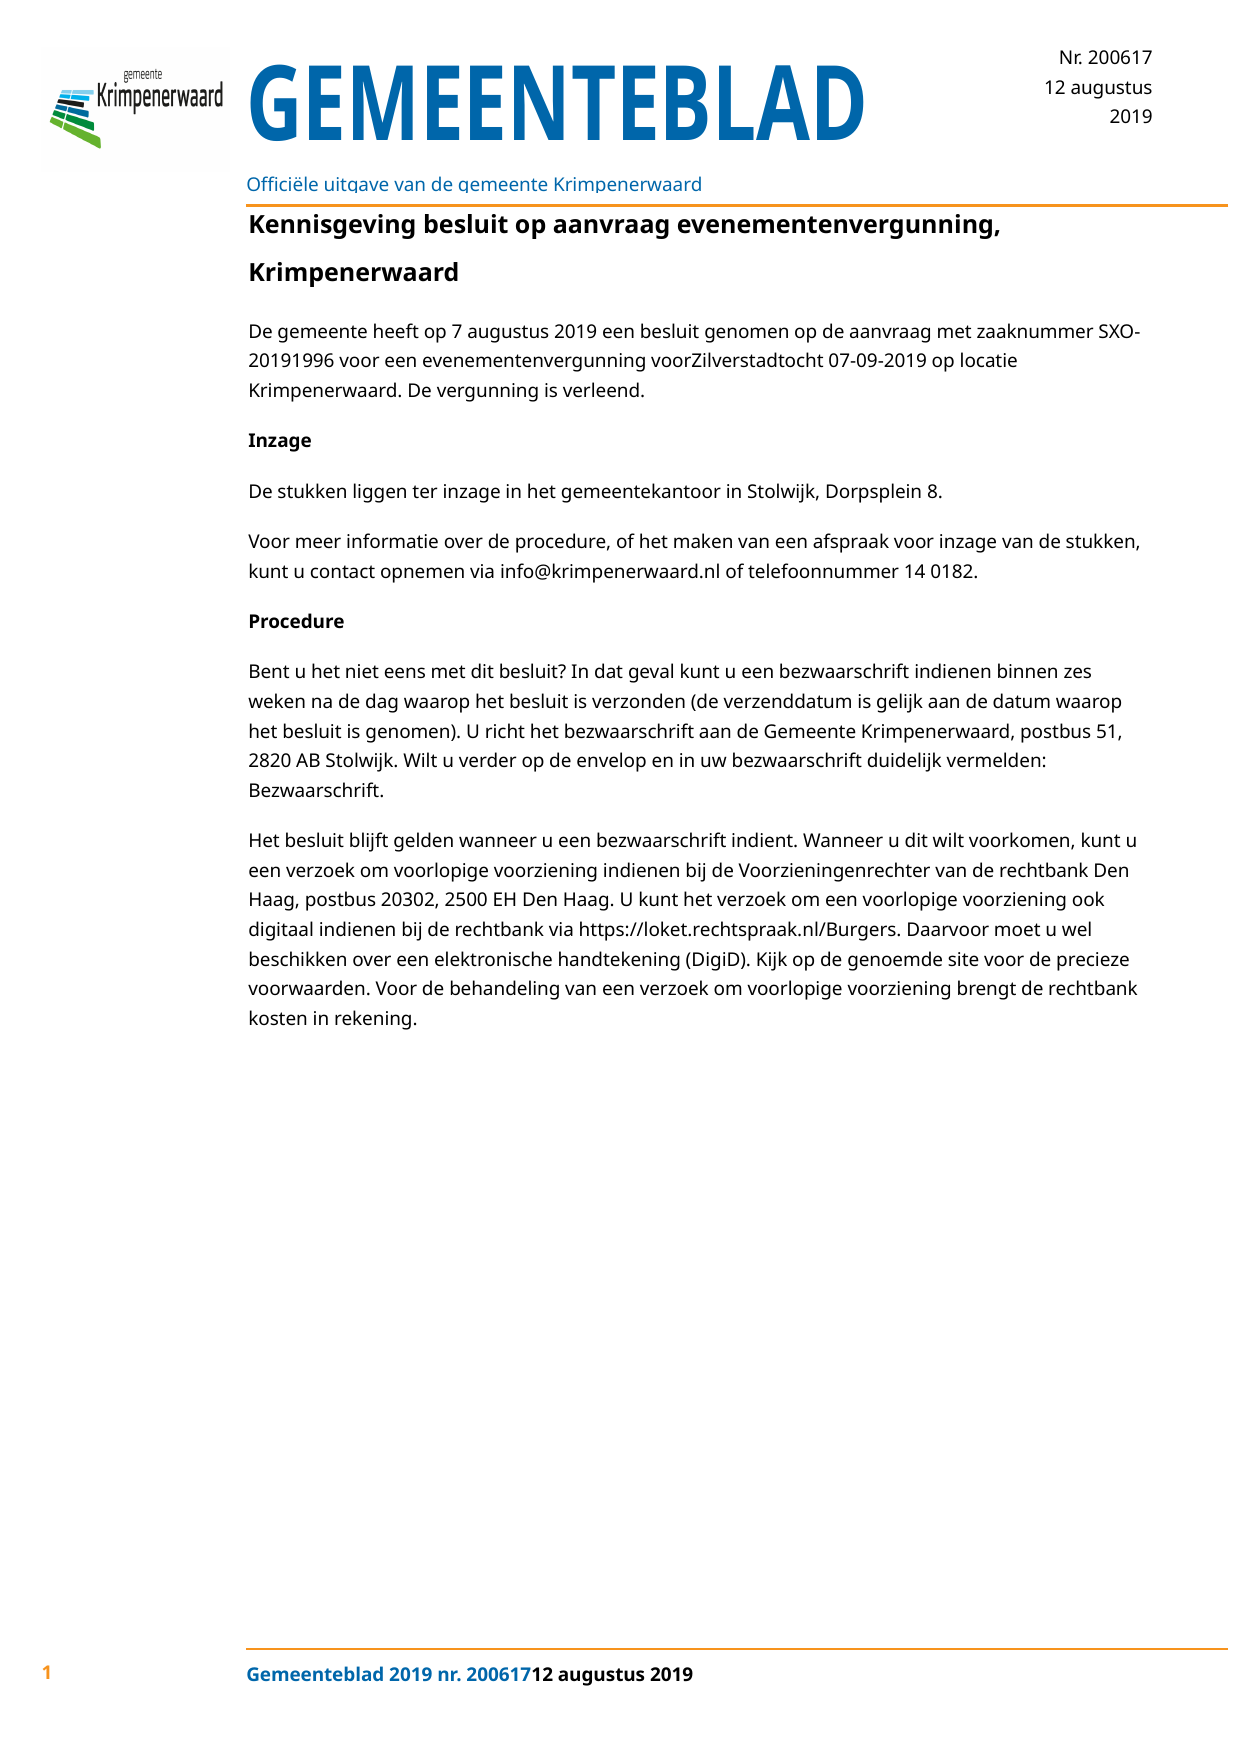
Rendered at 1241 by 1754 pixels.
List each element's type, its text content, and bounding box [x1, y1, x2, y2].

text Bent u het niet eens met dit besluit? In dat geval kunt u een bezwaarschrift indienen binnen zes weken na de dag waarop het besluit is verzonden (de verzenddatum is gelijk aan de datum waarop het besluit is genomen). U richt het bezwaarschrift aan de Gemeente Krimpenerwaard, postbus 51, 2820 AB Stolwijk. Wilt u verder op de envelop en in uw bezwaarschrift duidelijk vermelden: Bezwaarschrift. [248, 659, 1152, 803]
picture [41, 47, 231, 172]
text Procedure [248, 608, 1152, 634]
text Inzage [248, 427, 1152, 453]
text Voor meer informatie over de procedure, of het maken van een afspraak voor inzage van de stukken, kunt u contact opnemen via info@krimpenerwaard.nl of telefoonnummer 14 0182. [248, 528, 1152, 584]
text Het besluit blijft gelden wanneer u een bezwaarschrift indient. Wanneer u dit wilt voorkomen, kunt u een verzoek om voorlopige voorziening indienen bij de Voorzieningenrechter van de rechtbank Den Haag, postbus 20302, 2500 EH Den Haag. U kunt het verzoek om een voorlopige voorziening ook digitaal indienen bij de rechtbank via https://loket.rechtspraak.nl/Burgers. Daarvoor moet u wel beschikken over een elektronische handtekening (DigiD). Kijk op de genoemde site voor de precieze voorwaarden. Voor de behandeling van een verzoek om voorlopige voorziening brengt de rechtbank kosten in rekening. [248, 827, 1152, 1031]
text De gemeente heeft op 7 augustus 2019 een besluit genomen op de aanvraag met zaaknummer SXO-20191996 voor een evenementenvergunning voorZilverstadtocht 07-09-2019 op locatie Krimpenerwaard. De vergunning is verleend. [248, 318, 1152, 403]
text De stukken liggen ter inzage in het gemeentekantoor in Stolwijk, Dorpsplein 8. [248, 478, 1152, 504]
text Kennisgeving besluit op aanvraag evenementenvergunning, Krimpenerwaard [248, 207, 1152, 288]
